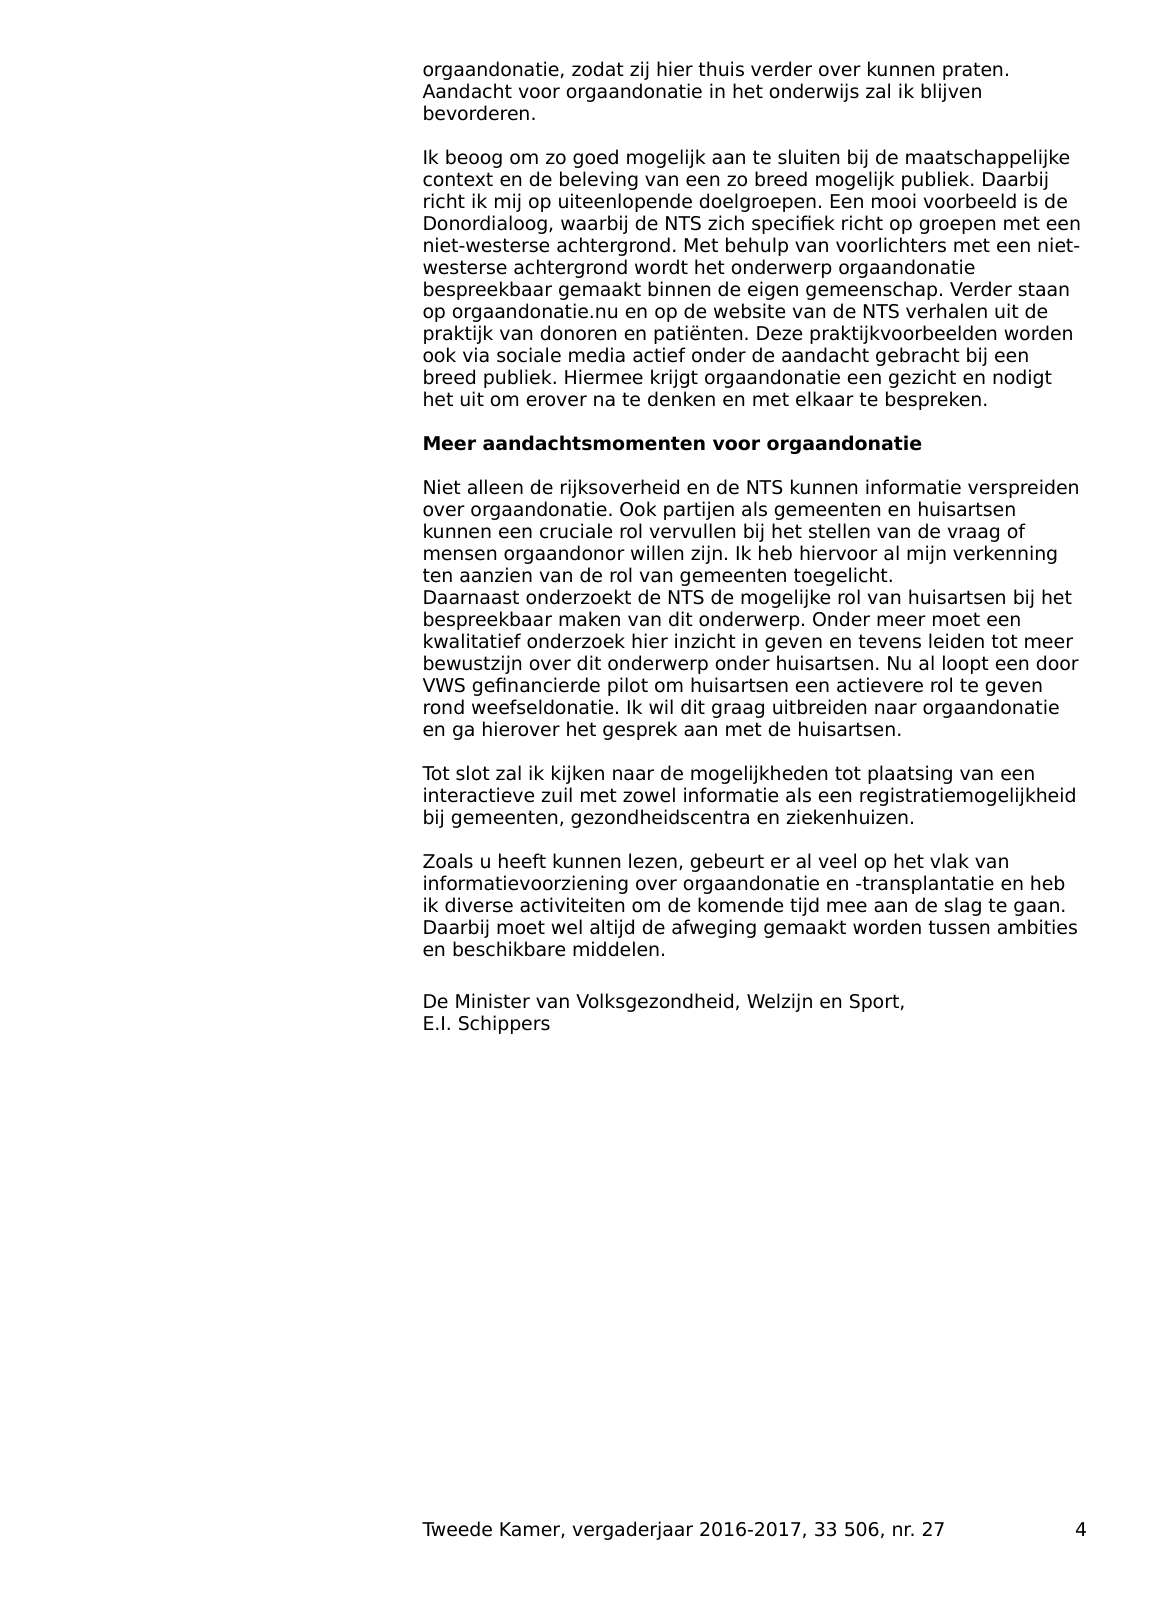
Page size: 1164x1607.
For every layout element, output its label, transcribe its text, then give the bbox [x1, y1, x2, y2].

subtitle Meer aandachtsmomenten voor orgaandonatie [422, 433, 1087, 455]
text Ik beoog om zo goed mogelijk aan te sluiten bij de maatschappelijke context en de beleving van een zo breed mogelijk publiek. Daarbij richt ik mij op uiteenlopende doelgroepen. Een mooi voorbeeld is de Donordialoog, waarbij de NTS zich specifiek richt op groepen met een niet-westerse achtergrond. Met behulp van voorlichters met een niet-westerse achtergrond wordt het onderwerp orgaandonatie bespreekbaar gemaakt binnen de eigen gemeenschap. Verder staan op orgaandonatie.nu en op de website van de NTS verhalen uit de praktijk van donoren en patiënten. Deze praktijkvoorbeelden worden ook via sociale media actief onder de aandacht gebracht bij een breed publiek. Hiermee krijgt orgaandonatie een gezicht en nodigt het uit om erover na te denken en met elkaar te bespreken. [422, 147, 1087, 411]
text Zoals u heeft kunnen lezen, gebeurt er al veel op het vlak van informatievoorziening over orgaandonatie en -transplantatie en heb ik diverse activiteiten om de komende tijd mee aan de slag te gaan. Daarbij moet wel altijd de afweging gemaakt worden tussen ambities en beschikbare middelen. [422, 851, 1087, 961]
text Tot slot zal ik kijken naar de mogelijkheden tot plaatsing van een interactieve zuil met zowel informatie als een registratiemogelijkheid bij gemeenten, gezondheidscentra en ziekenhuizen. [422, 763, 1087, 829]
text Daarnaast onderzoekt de NTS de mogelijke rol van huisartsen bij het bespreekbaar maken van dit onderwerp. Onder meer moet een kwalitatief onderzoek hier inzicht in geven en tevens leiden tot meer bewustzijn over dit onderwerp onder huisartsen. Nu al loopt een door VWS gefinancierde pilot om huisartsen een actievere rol te geven rond weefseldonatie. Ik wil dit graag uitbreiden naar orgaandonatie en ga hierover het gesprek aan met de huisartsen. [422, 587, 1087, 741]
text Niet alleen de rijksoverheid en de NTS kunnen informatie verspreiden over orgaandonatie. Ook partijen als gemeenten en huisartsen kunnen een cruciale rol vervullen bij het stellen van de vraag of mensen orgaandonor willen zijn. Ik heb hiervoor al mijn verkenning ten aanzien van de rol van gemeenten toegelicht. [422, 477, 1087, 587]
text orgaandonatie, zodat zij hier thuis verder over kunnen praten. Aandacht voor orgaandonatie in het onderwijs zal ik blijven bevorderen. [422, 59, 1087, 125]
text De Minister van Volksgezondheid, Welzijn en Sport, E.I. Schippers [422, 991, 1087, 1035]
